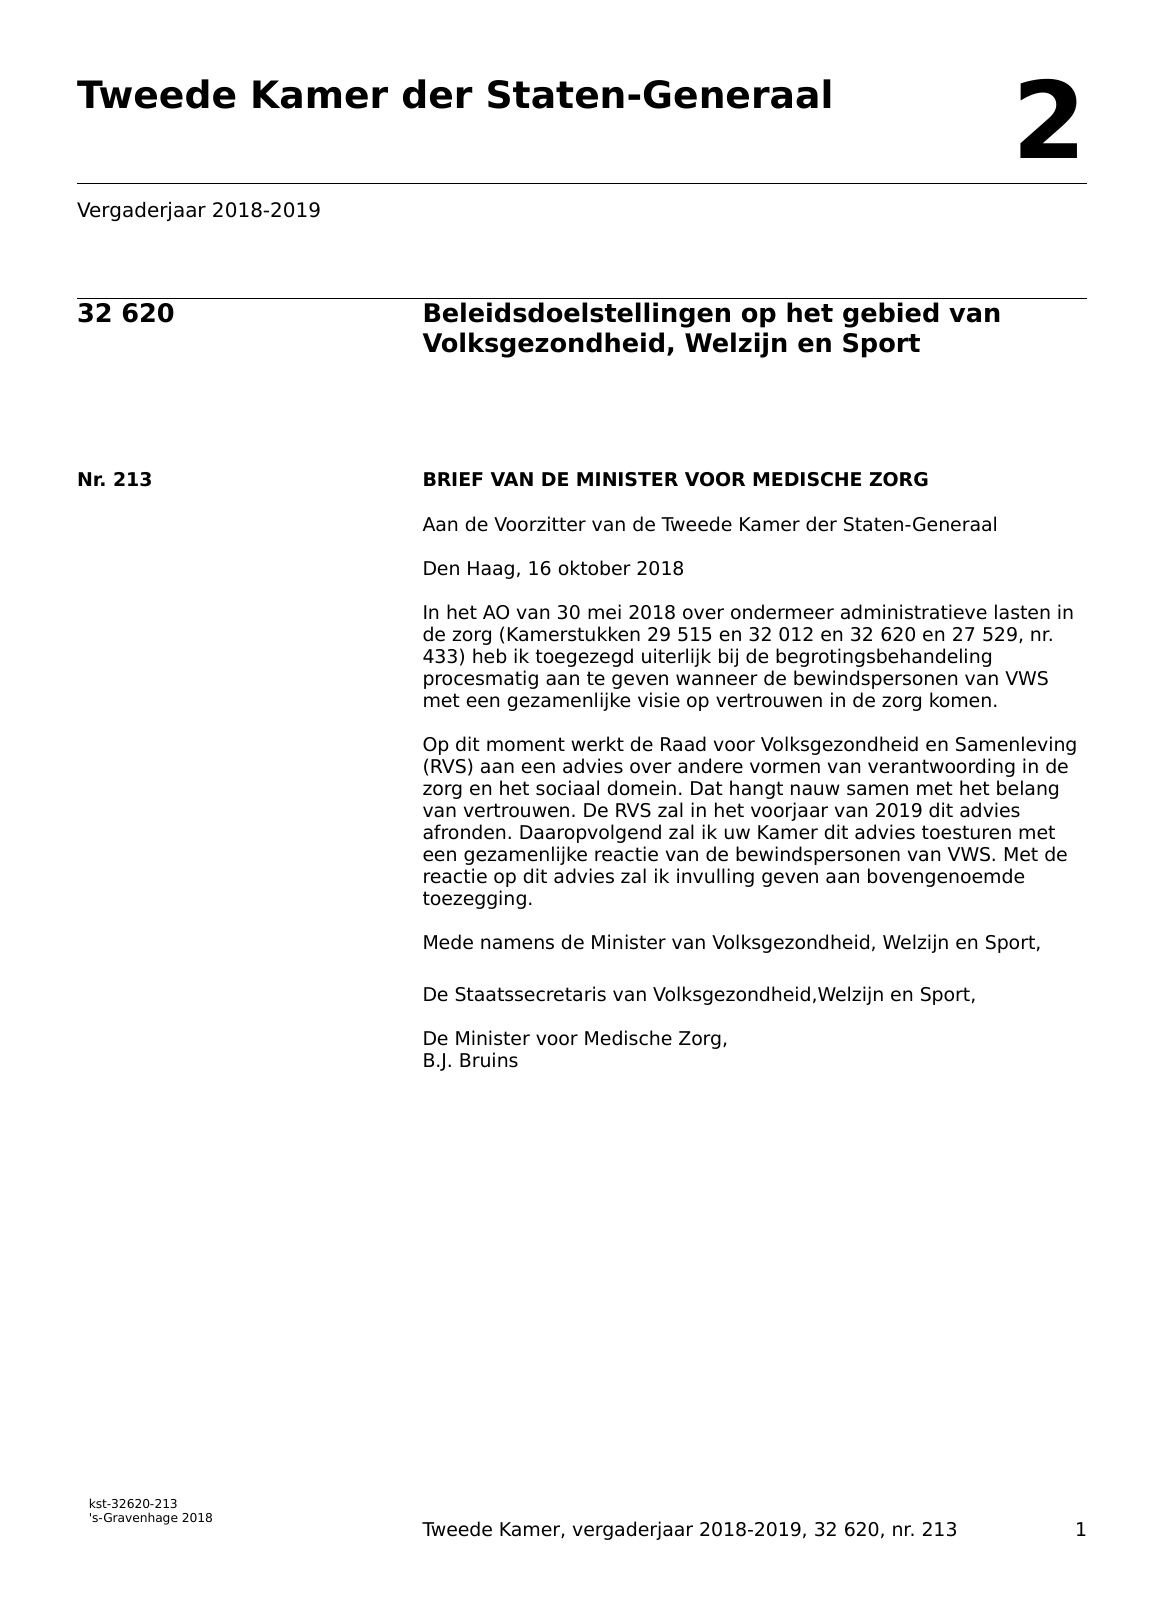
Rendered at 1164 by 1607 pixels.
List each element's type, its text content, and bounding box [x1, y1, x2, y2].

table_cell Vergaderjaar 2018-2019 [77, 184, 1087, 298]
text Mede namens de Minister van Volksgezondheid, Welzijn en Sport, [422, 932, 1087, 954]
text 's-Gravenhage 2018 [88, 1511, 323, 1525]
text Aan de Voorzitter van de Tweede Kamer der Staten-Generaal [422, 513, 1087, 536]
text De Minister voor Medische Zorg, B.J. Bruins [422, 1028, 1087, 1072]
text Op dit moment werkt de Raad voor Volksgezondheid en Samenleving (RVS) aan een advies over andere vormen van verantwoording in de zorg en het sociaal domein. Dat hangt nauw samen met het belang van vertrouwen. De RVS zal in het voorjaar van 2019 dit advies afronden. Daaropvolgend zal ik uw Kamer dit advies toesturen met een gezamenlijke reactie van de bewindspersonen van VWS. Met de reactie op dit advies zal ik invulling geven aan bovengenoemde toezegging. [422, 734, 1087, 910]
table_header Tweede Kamer der Staten-Generaal [77, 59, 886, 183]
text De Staatssecretaris van Volksgezondheid,Welzijn en Sport, [422, 984, 1087, 1006]
text In het AO van 30 mei 2018 over ondermeer administratieve lasten in de zorg (Kamerstukken 29 515 en 32 012 en 32 620 en 27 529, nr. 433) heb ik toegezegd uiterlijk bij de begrotingsbehandeling procesmatig aan te geven wanneer de bewindspersonen van VWS met een gezamenlijke visie op vertrouwen in de zorg komen. [422, 602, 1087, 712]
subtitle Nr. 213 BRIEF VAN DE MINISTER VOOR MEDISCHE ZORG [77, 469, 1087, 491]
subtitle 32 620 Beleidsdoelstellingen op het gebied van Volksgezondheid, Welzijn en Sport [77, 299, 1087, 358]
text Den Haag, 16 oktober 2018 [422, 558, 1087, 580]
text kst-32620-213 [88, 1497, 323, 1511]
table_header 2 [886, 59, 1087, 183]
